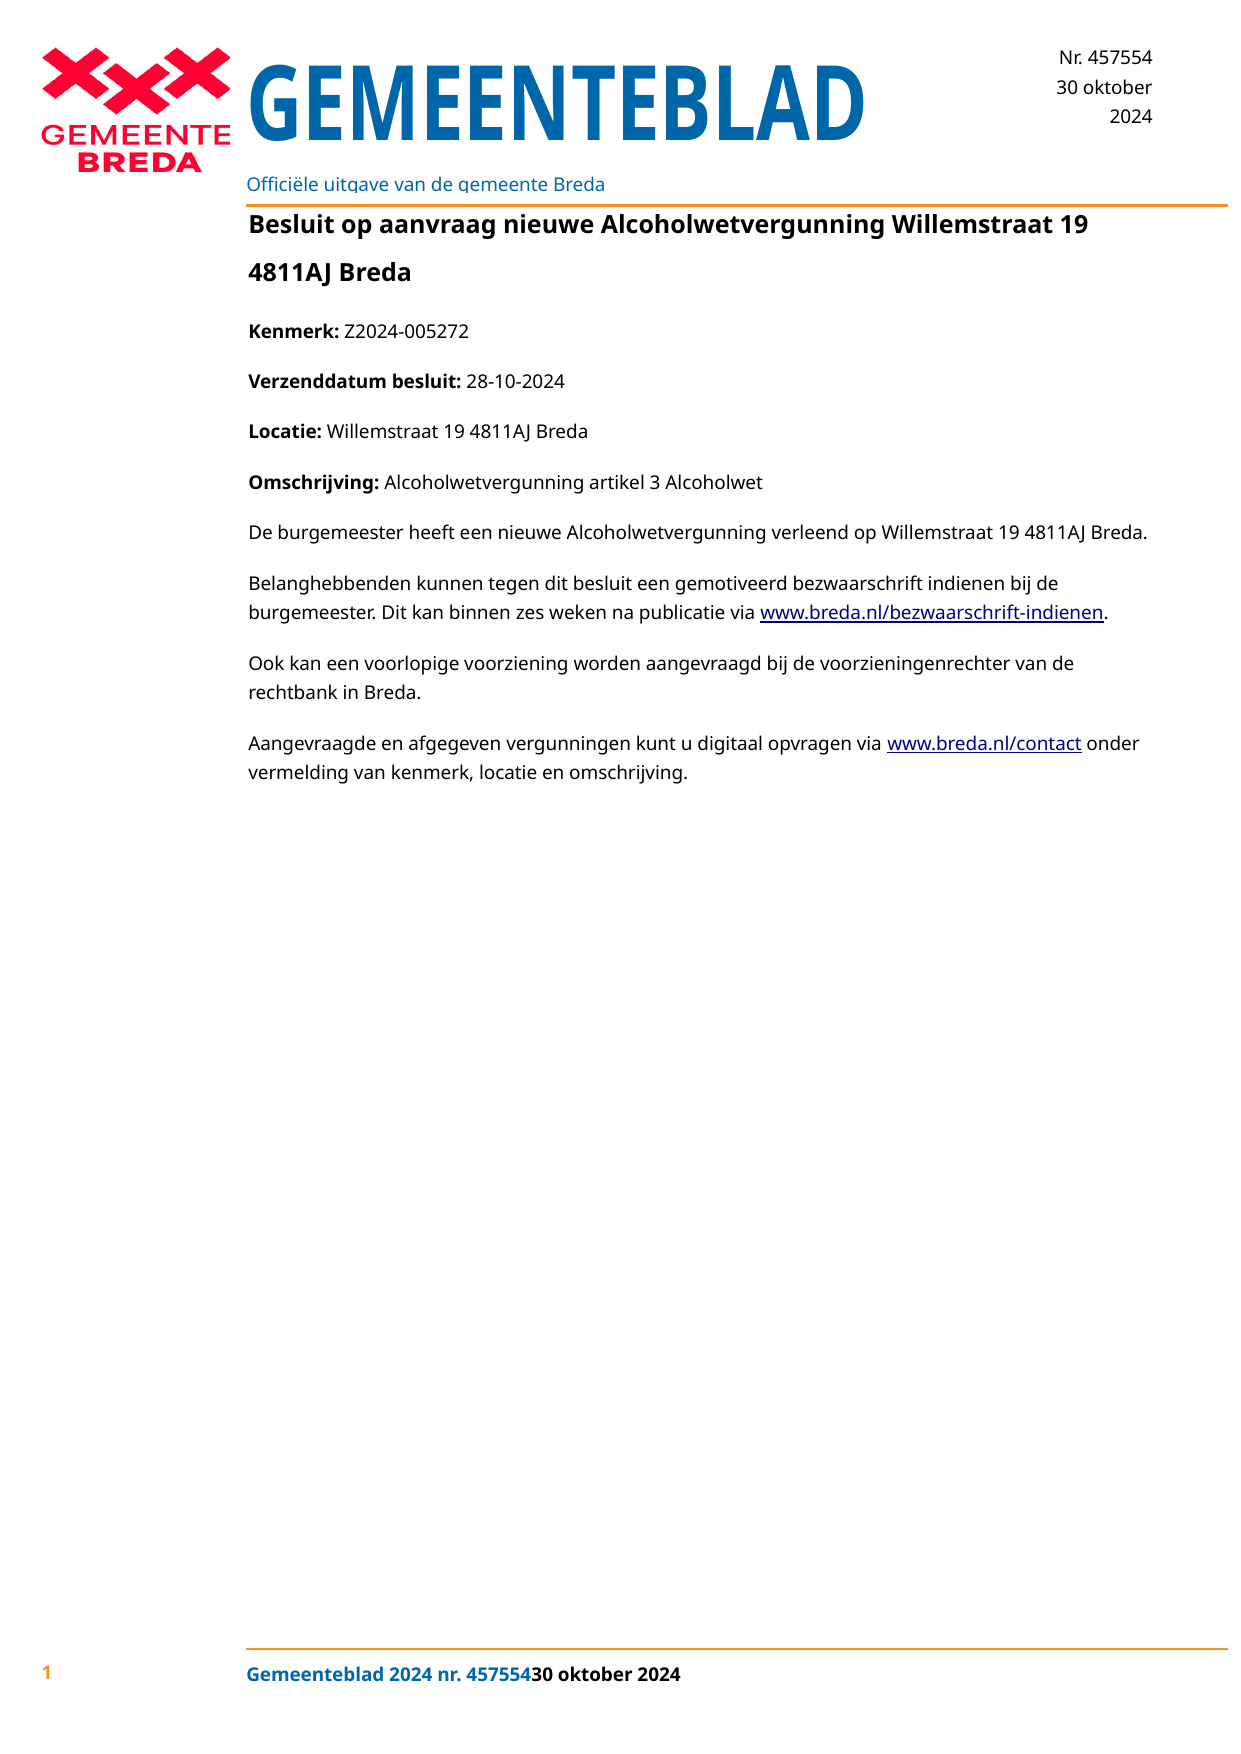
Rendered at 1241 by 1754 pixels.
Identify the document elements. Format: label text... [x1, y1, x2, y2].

text Besluit op aanvraag nieuwe Alcoholwetvergunning Willemstraat 19 4811AJ Breda [248, 207, 1152, 288]
text Kenmerk: Z2024-005272 [248, 318, 1152, 344]
text Belanghebbenden kunnen tegen dit besluit een gemotiveerd bezwaarschrift indienen bij de burgemeester. Dit kan binnen zes weken na publicatie via www.breda.nl/bezwaarschrift-indienen. [248, 570, 1152, 625]
text Locatie: Willemstraat 19 4811AJ Breda [248, 419, 1152, 444]
text Aangevraagde en afgegeven vergunningen kunt u digitaal opvragen via www.breda.nl/contact onder vermelding van kenmerk, locatie en omschrijving. [248, 730, 1152, 785]
text De burgemeester heeft een nieuwe Alcoholwetvergunning verleend op Willemstraat 19 4811AJ Breda. [248, 519, 1152, 545]
text Ook kan een voorlopige voorziening worden aangevraagd bij de voorzieningenrechter van de rechtbank in Breda. [248, 650, 1152, 705]
picture [41, 47, 231, 172]
text Verzenddatum besluit: 28-10-2024 [248, 368, 1152, 394]
text Omschrijving: Alcoholwetvergunning artikel 3 Alcoholwet [248, 469, 1152, 495]
